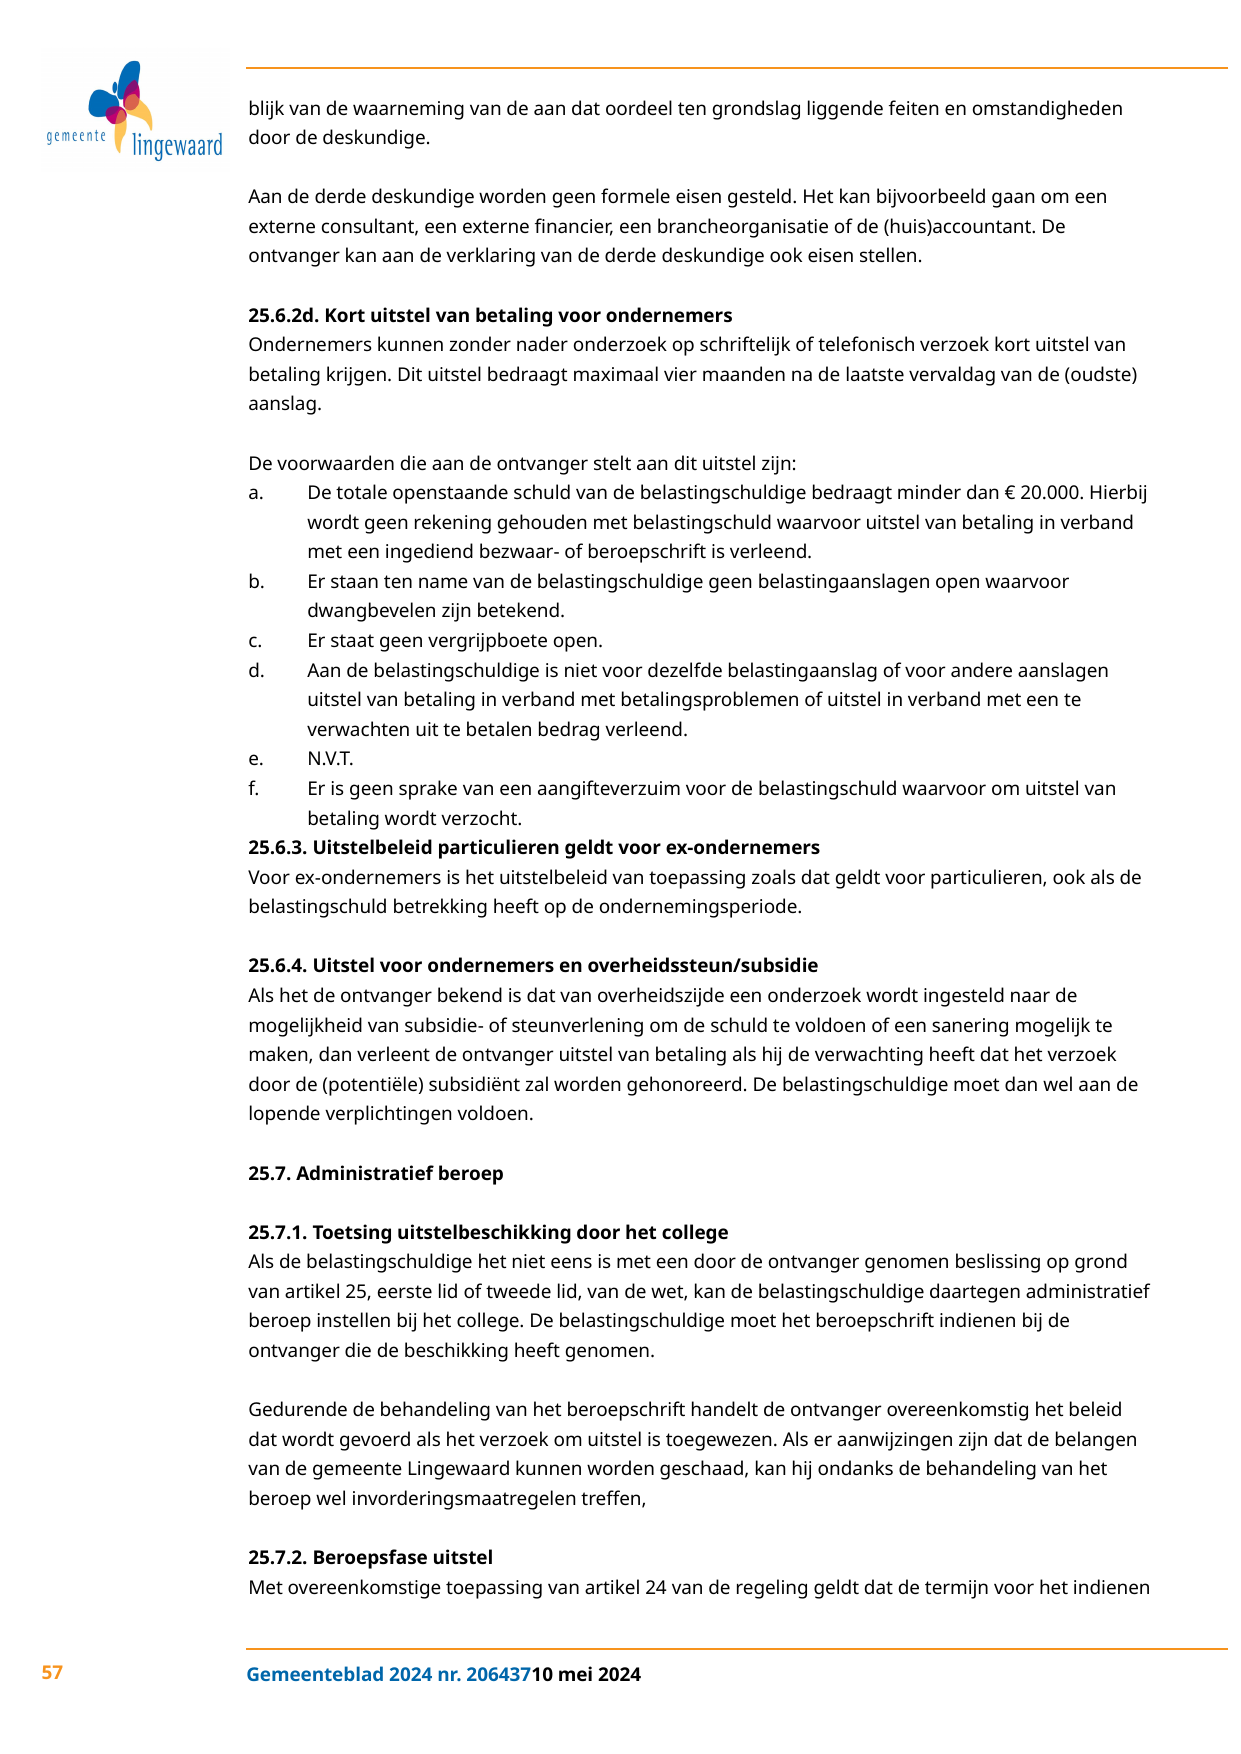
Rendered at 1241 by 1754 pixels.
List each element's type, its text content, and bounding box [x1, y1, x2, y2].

list Er staat geen vergrijpboete open. [248, 627, 1152, 653]
list De totale openstaande schuld van de belastingschuldige bedraagt minder dan € 20.000. Hierbij wordt geen rekening gehouden met belastingschuld waarvoor uitstel van betaling in verband met een ingediend bezwaar- of beroepschrift is verleend. [248, 479, 1152, 564]
text 25.6.3. Uitstelbeleid particulieren geldt voor ex-ondernemers [248, 834, 1152, 860]
list N.V.T. [248, 746, 1152, 771]
text 25.6.4. Uitstel voor ondernemers en overheidssteun/subsidie [248, 953, 1152, 978]
text Als de belastingschuldige het niet eens is met een door de ontvanger genomen beslissing op grond van artikel 25, eerste lid of tweede lid, van de wet, kan de belastingschuldige daartegen administratief beroep instellen bij het college. De belastingschuldige moet het beroepschrift indienen bij de ontvanger die de beschikking heeft genomen. [248, 1248, 1152, 1363]
text 25.7. Administratief beroep [248, 1160, 1152, 1186]
text Aan de derde deskundige worden geen formele eisen gesteld. Het kan bijvoorbeeld gaan om een externe consultant, een externe financier, een brancheorganisatie of de (huis)accountant. De ontvanger kan aan de verklaring van de derde deskundige ook eisen stellen. [248, 183, 1152, 268]
picture [41, 47, 231, 172]
text Als het de ontvanger bekend is dat van overheidszijde een onderzoek wordt ingesteld naar de mogelijkheid van subsidie- of steunverlening om de schuld te voldoen of een sanering mogelijk te maken, dan verleent de ontvanger uitstel van betaling als hij de verwachting heeft dat het verzoek door de (potentiële) subsidiënt zal worden gehonoreerd. De belastingschuldige moet dan wel aan de lopende verplichtingen voldoen. [248, 982, 1152, 1126]
text blijk van de waarneming van de aan dat oordeel ten grondslag liggende feiten en omstandigheden door de deskundige. [248, 95, 1152, 150]
text 25.7.2. Beroepsfase uitstel [248, 1544, 1152, 1570]
text 25.6.2d. Kort uitstel van betaling voor ondernemers [248, 302, 1152, 328]
list Aan de belastingschuldige is niet voor dezelfde belastingaanslag of voor andere aanslagen uitstel van betaling in verband met betalingsproblemen of uitstel in verband met een te verwachten uit te betalen bedrag verleend. [248, 657, 1152, 742]
text Ondernemers kunnen zonder nader onderzoek op schriftelijk of telefonisch verzoek kort uitstel van betaling krijgen. Dit uitstel bedraagt maximaal vier maanden na de laatste vervaldag van de (oudste) aanslag. [248, 331, 1152, 416]
text De voorwaarden die aan de ontvanger stelt aan dit uitstel zijn: [248, 450, 1152, 476]
list Er is geen sprake van een aangifteverzuim voor de belastingschuld waarvoor om uitstel van betaling wordt verzocht. [248, 775, 1152, 831]
text Gedurende de behandeling van het beroepschrift handelt de ontvanger overeenkomstig het beleid dat wordt gevoerd als het verzoek om uitstel is toegewezen. Als er aanwijzingen zijn dat de belangen van de gemeente Lingewaard kunnen worden geschaad, kan hij ondanks de behandeling van het beroep wel invorderingsmaatregelen treffen, [248, 1396, 1152, 1511]
text Voor ex-ondernemers is het uitstelbeleid van toepassing zoals dat geldt voor particulieren, ook als de belastingschuld betrekking heeft op de ondernemingsperiode. [248, 864, 1152, 919]
list Er staan ten name van de belastingschuldige geen belastingaanslagen open waarvoor dwangbevelen zijn betekend. [248, 568, 1152, 623]
text Met overeenkomstige toepassing van artikel 24 van de regeling geldt dat de termijn voor het indienen [248, 1574, 1152, 1600]
text 25.7.1. Toetsing uitstelbeschikking door het college [248, 1219, 1152, 1245]
